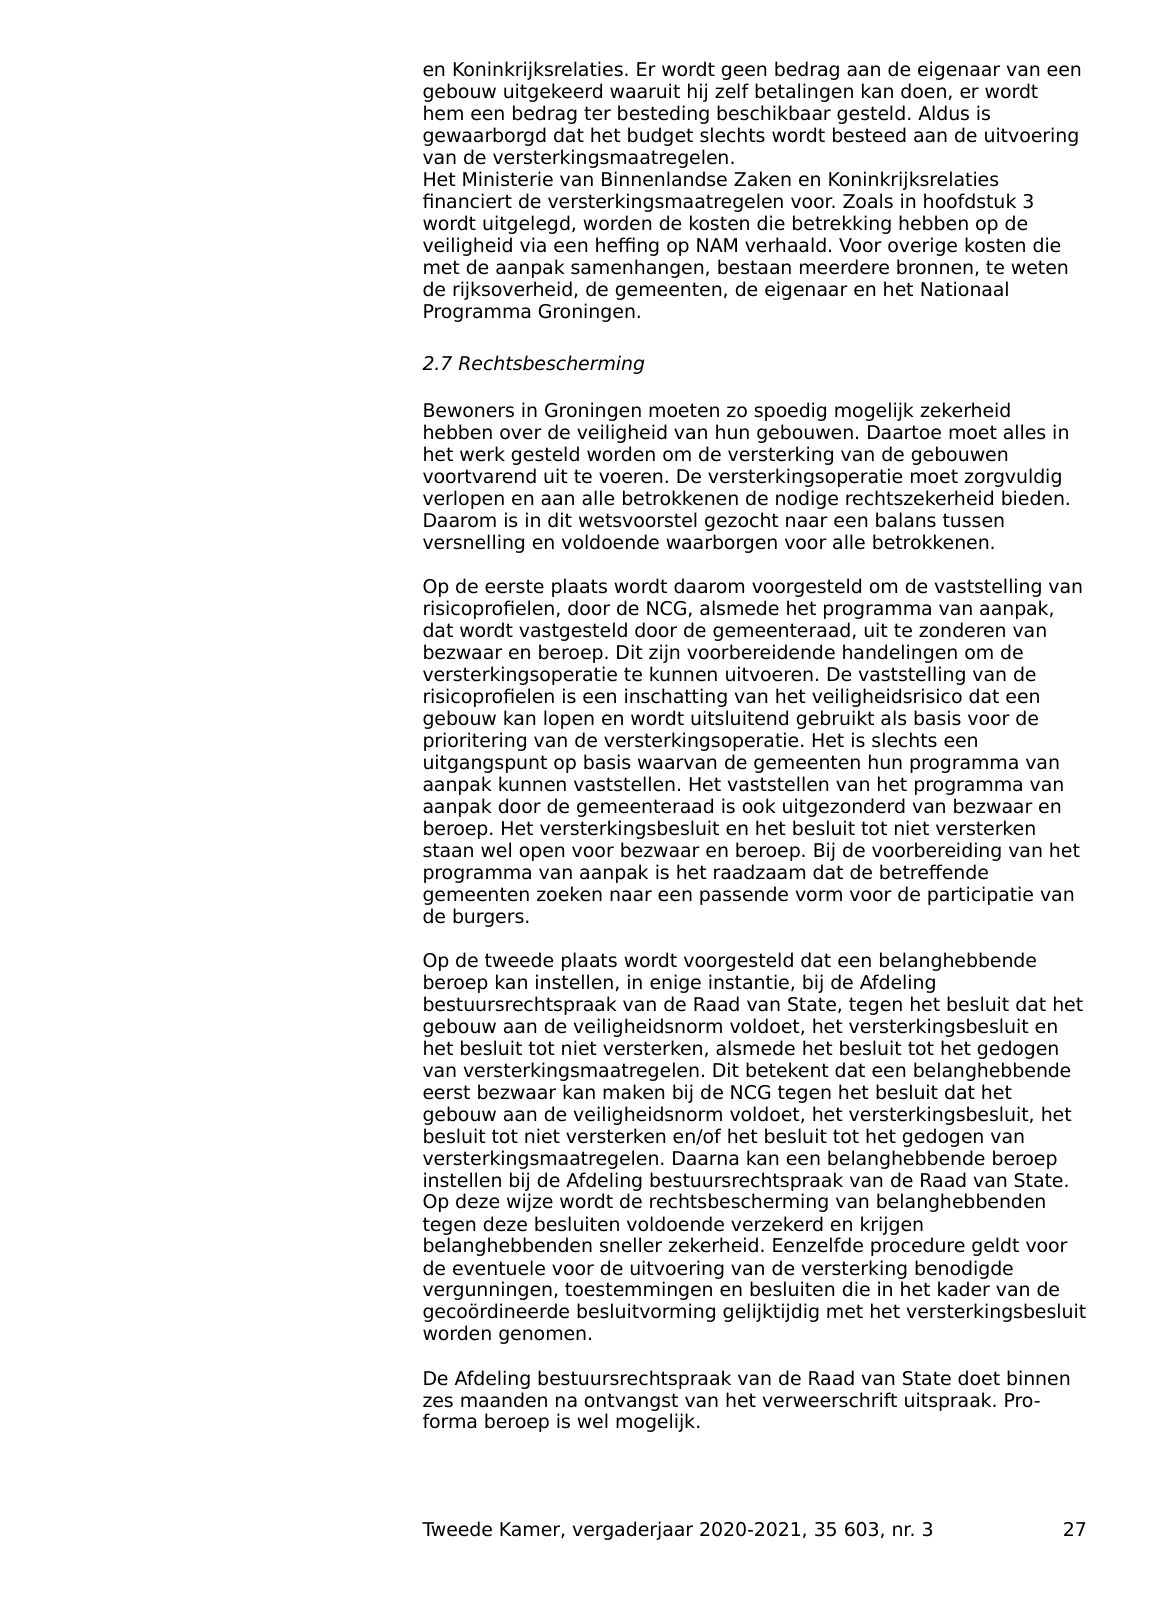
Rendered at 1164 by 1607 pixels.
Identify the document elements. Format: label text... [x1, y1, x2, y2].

subtitle 2.7 Rechtsbescherming [422, 353, 1087, 375]
text Op de tweede plaats wordt voorgesteld dat een belanghebbende beroep kan instellen, in enige instantie, bij de Afdeling bestuursrechtspraak van de Raad van State, tegen het besluit dat het gebouw aan de veiligheidsnorm voldoet, het versterkingsbesluit en het besluit tot niet versterken, alsmede het besluit tot het gedogen van versterkingsmaatregelen. Dit betekent dat een belanghebbende eerst bezwaar kan maken bij de NCG tegen het besluit dat het gebouw aan de veiligheidsnorm voldoet, het versterkingsbesluit, het besluit tot niet versterken en/of het besluit tot het gedogen van versterkingsmaatregelen. Daarna kan een belanghebbende beroep instellen bij de Afdeling bestuursrechtspraak van de Raad van State. Op deze wijze wordt de rechtsbescherming van belanghebbenden tegen deze besluiten voldoende verzekerd en krijgen belanghebbenden sneller zekerheid. Eenzelfde procedure geldt voor de eventuele voor de uitvoering van de versterking benodigde vergunningen, toestemmingen en besluiten die in het kader van de gecoördineerde besluitvorming gelijktijdig met het versterkingsbesluit worden genomen. [422, 950, 1087, 1345]
text Bewoners in Groningen moeten zo spoedig mogelijk zekerheid hebben over de veiligheid van hun gebouwen. Daartoe moet alles in het werk gesteld worden om de versterking van de gebouwen voortvarend uit te voeren. De versterkingsoperatie moet zorgvuldig verlopen en aan alle betrokkenen de nodige rechtszekerheid bieden. Daarom is in dit wetsvoorstel gezocht naar een balans tussen versnelling en voldoende waarborgen voor alle betrokkenen. [422, 400, 1087, 554]
text en Koninkrijksrelaties. Er wordt geen bedrag aan de eigenaar van een gebouw uitgekeerd waaruit hij zelf betalingen kan doen, er wordt hem een bedrag ter besteding beschikbaar gesteld. Aldus is gewaarborgd dat het budget slechts wordt besteed aan de uitvoering van de versterkingsmaatregelen. [422, 59, 1087, 169]
text Op de eerste plaats wordt daarom voorgesteld om de vaststelling van risicoprofielen, door de NCG, alsmede het programma van aanpak, dat wordt vastgesteld door de gemeenteraad, uit te zonderen van bezwaar en beroep. Dit zijn voorbereidende handelingen om de versterkingsoperatie te kunnen uitvoeren. De vaststelling van de risicoprofielen is een inschatting van het veiligheidsrisico dat een gebouw kan lopen en wordt uitsluitend gebruikt als basis voor de prioritering van de versterkingsoperatie. Het is slechts een uitgangspunt op basis waarvan de gemeenten hun programma van aanpak kunnen vaststellen. Het vaststellen van het programma van aanpak door de gemeenteraad is ook uitgezonderd van bezwaar en beroep. Het versterkingsbesluit en het besluit tot niet versterken staan wel open voor bezwaar en beroep. Bij de voorbereiding van het programma van aanpak is het raadzaam dat de betreffende gemeenten zoeken naar een passende vorm voor de participatie van de burgers. [422, 576, 1087, 927]
text De Afdeling bestuursrechtspraak van de Raad van State doet binnen zes maanden na ontvangst van het verweerschrift uitspraak. Pro-forma beroep is wel mogelijk. [422, 1367, 1087, 1433]
text Het Ministerie van Binnenlandse Zaken en Koninkrijksrelaties financiert de versterkingsmaatregelen voor. Zoals in hoofdstuk 3 wordt uitgelegd, worden de kosten die betrekking hebben op de veiligheid via een heffing op NAM verhaald. Voor overige kosten die met de aanpak samenhangen, bestaan meerdere bronnen, te weten de rijksoverheid, de gemeenten, de eigenaar en het Nationaal Programma Groningen. [422, 169, 1087, 323]
